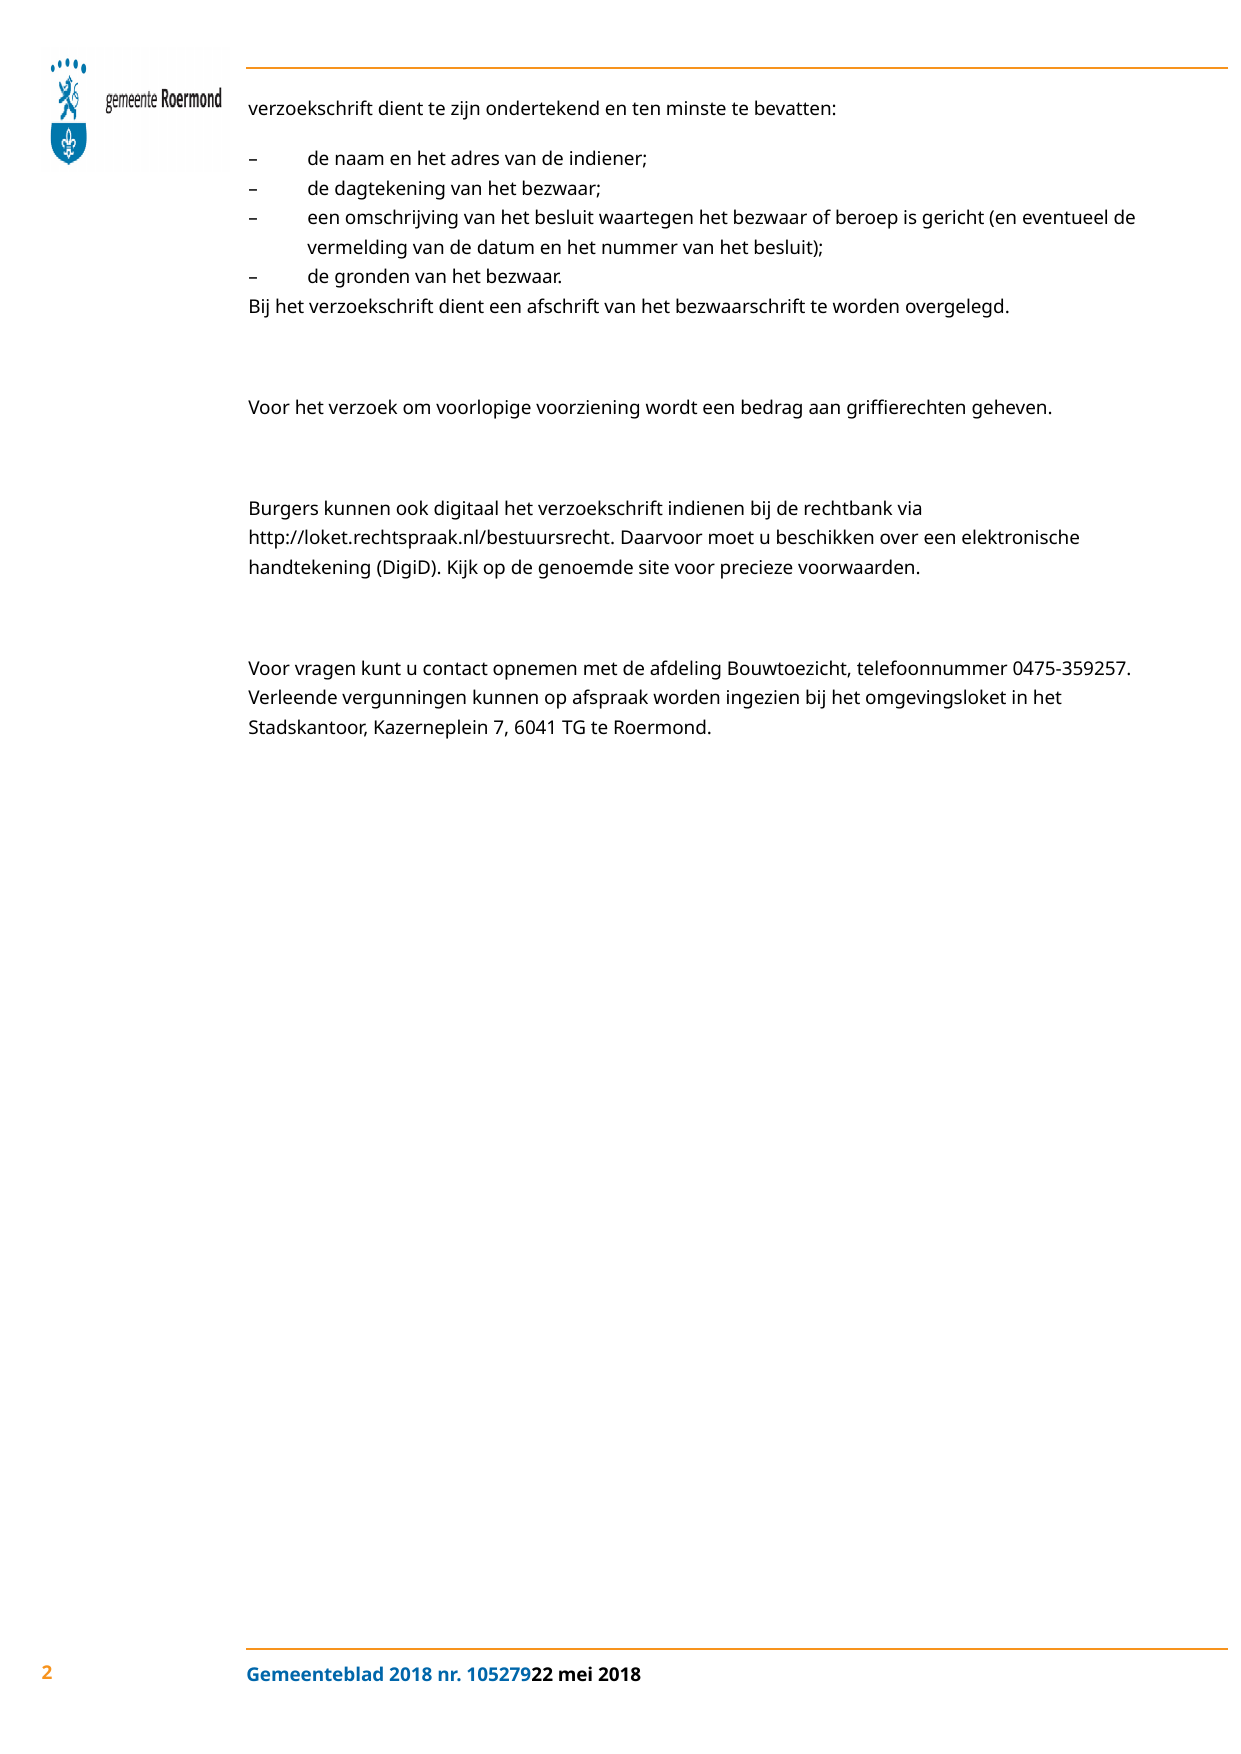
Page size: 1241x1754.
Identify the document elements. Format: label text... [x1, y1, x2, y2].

list de dagtekening van het bezwaar; [248, 175, 1152, 201]
picture [41, 47, 231, 172]
text Voor het verzoek om voorlopige voorziening wordt een bedrag aan griffierechten geheven. [248, 394, 1152, 420]
text verzoekschrift dient te zijn ondertekend en ten minste te bevatten: [248, 95, 1152, 121]
list de naam en het adres van de indiener; [248, 145, 1152, 171]
list een omschrijving van het besluit waartegen het bezwaar of beroep is gericht (en eventueel de vermelding van de datum en het nummer van het besluit); [248, 204, 1152, 260]
list de gronden van het bezwaar. [248, 263, 1152, 289]
text Bij het verzoekschrift dient een afschrift van het bezwaarschrift te worden overgelegd. [248, 293, 1152, 319]
text Voor vragen kunt u contact opnemen met de afdeling Bouwtoezicht, telefoonnummer 0475-359257. Verleende vergunningen kunnen op afspraak worden ingezien bij het omgevingsloket in het Stadskantoor, Kazerneplein 7, 6041 TG te Roermond. [248, 655, 1152, 740]
text Burgers kunnen ook digitaal het verzoekschrift indienen bij de rechtbank via http://loket.rechtspraak.nl/bestuursrecht. Daarvoor moet u beschikken over een elektronische handtekening (DigiD). Kijk op de genoemde site voor precieze voorwaarden. [248, 495, 1152, 580]
